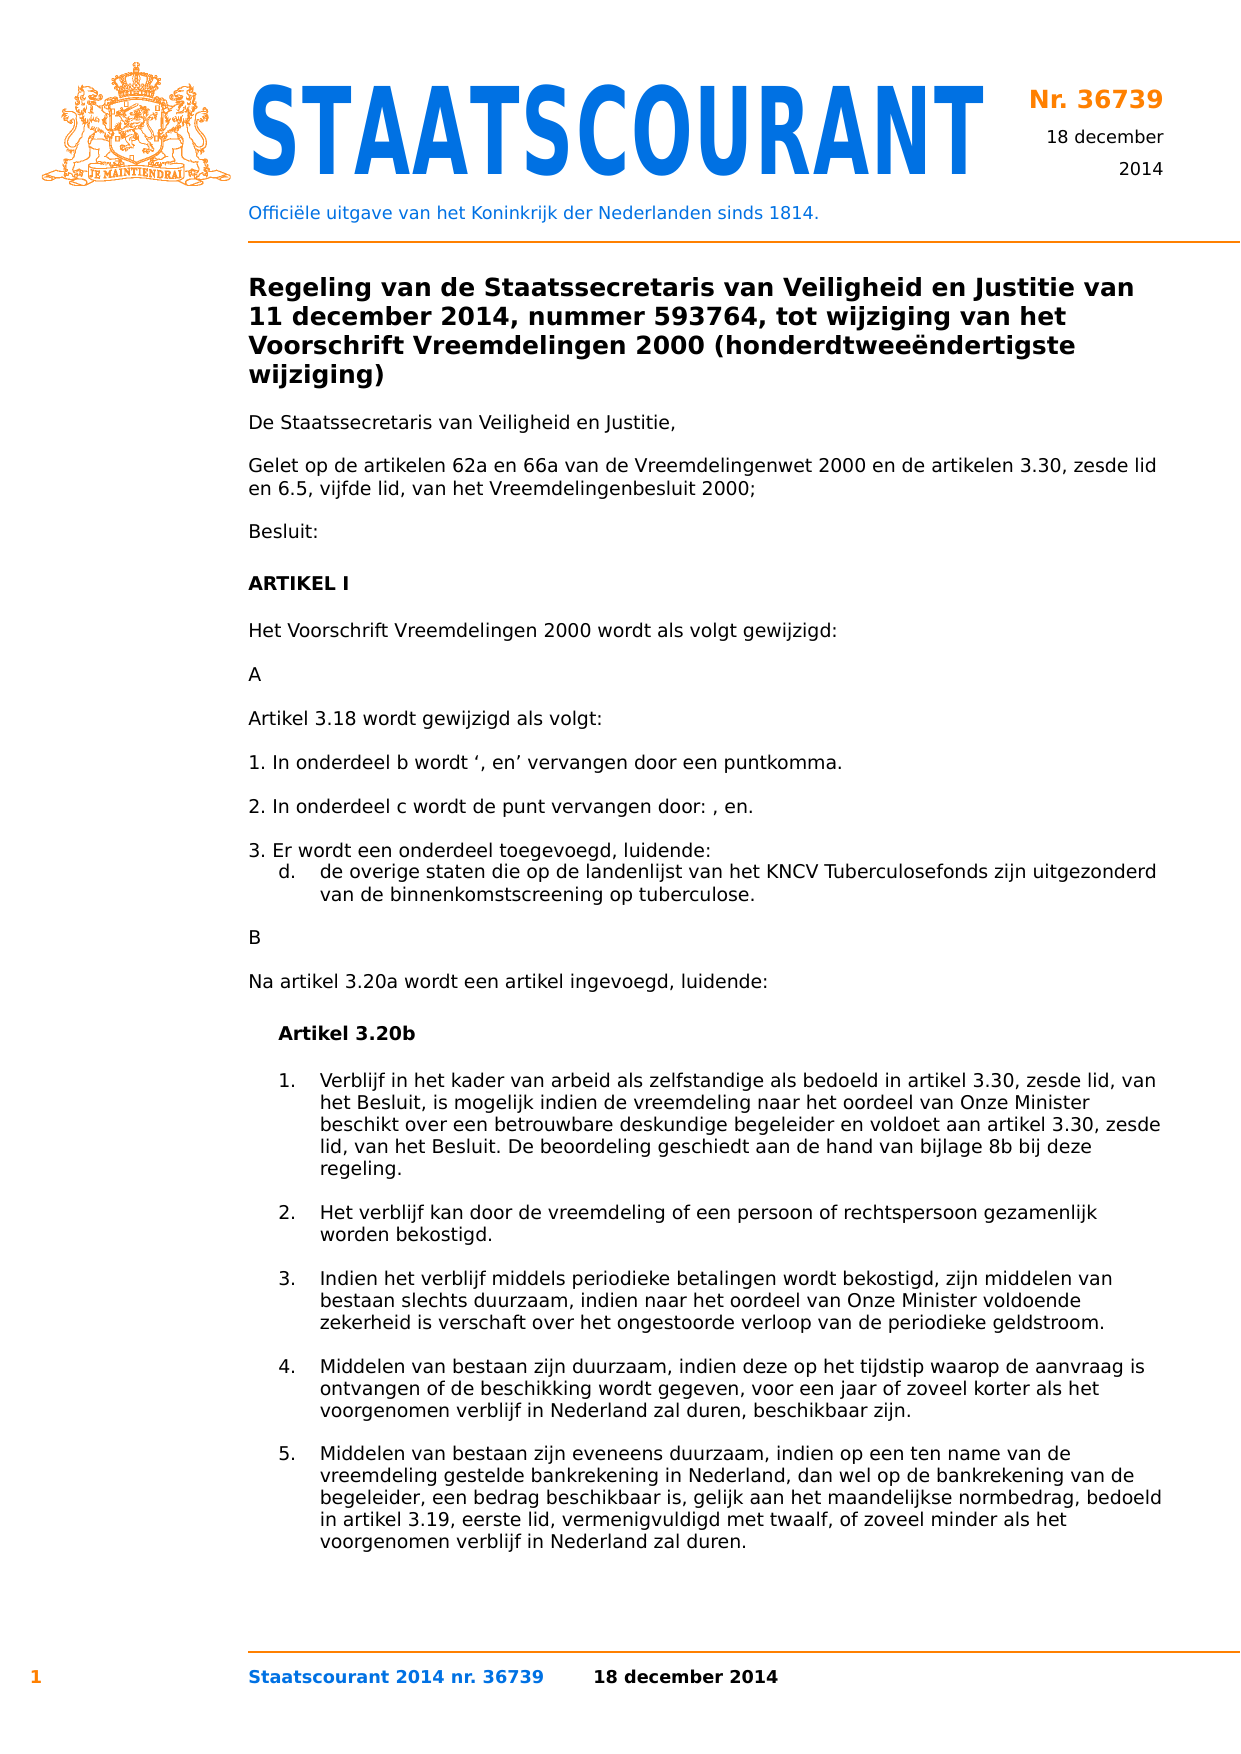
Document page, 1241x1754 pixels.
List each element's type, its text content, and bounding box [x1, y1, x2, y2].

table_header [25, 62, 248, 241]
text 1. In onderdeel b wordt ‘, en’ vervangen door een puntkomma. [248, 752, 1163, 774]
table_cell 2014 [998, 153, 1240, 203]
text 4. Middelen van bestaan zijn duurzaam, indien deze op het tijdstip waarop de aanvraag is ontvangen of de beschikking wordt gegeven, voor een jaar of zoveel korter als het voorgenomen verblijf in Nederland zal duren, beschikbaar zijn. [278, 1356, 1163, 1421]
text 5. Middelen van bestaan zijn eveneens duurzaam, indien op een ten name van de vreemdeling gestelde bankrekening in Nederland, dan wel op de bankrekening van de begeleider, een bedrag beschikbaar is, gelijk aan het maandelijkse normbedrag, bedoeld in artikel 3.19, eerste lid, vermenigvuldigd met twaalf, of zoveel minder als het voorgenomen verblijf in Nederland zal duren. [278, 1443, 1163, 1553]
table_header Nr. 36739 [998, 62, 1240, 121]
subtitle Regeling van de Staatssecretaris van Veiligheid en Justitie van 11 december 2014, nummer 593764, tot wijziging van het Voorschrift Vreemdelingen 2000 (honderdtweeëndertigste wijziging) [248, 273, 1163, 390]
table_header STAATSCOURANT [248, 62, 998, 203]
text Besluit: [248, 521, 1163, 543]
text 3. Er wordt een onderdeel toegevoegd, luidende: [248, 839, 1163, 861]
table_cell Officiële uitgave van het Koninkrijk der Nederlanden sinds 1814. [248, 203, 1240, 241]
subtitle ARTIKEL I [248, 573, 1163, 595]
text 3. Indien het verblijf middels periodieke betalingen wordt bekostigd, zijn middelen van bestaan slechts duurzaam, indien naar het oordeel van Onze Minister voldoende zekerheid is verschaft over het ongestoorde verloop van de periodieke geldstroom. [278, 1268, 1163, 1334]
subtitle Artikel 3.20b [278, 1023, 1163, 1045]
picture [41, 62, 231, 186]
text Het Voorschrift Vreemdelingen 2000 wordt als volgt gewijzigd: [248, 620, 1163, 642]
text Artikel 3.18 wordt gewijzigd als volgt: [248, 708, 1163, 730]
text Na artikel 3.20a wordt een artikel ingevoegd, luidende: [248, 971, 1163, 993]
table_cell 18 december [998, 121, 1240, 153]
text B [248, 927, 1163, 949]
text A [248, 664, 1163, 686]
text De Staatssecretaris van Veiligheid en Justitie, [248, 412, 1163, 433]
text 1. Verblijf in het kader van arbeid als zelfstandige als bedoeld in artikel 3.30, zesde lid, van het Besluit, is mogelijk indien de vreemdeling naar het oordeel van Onze Minister beschikt over een betrouwbare deskundige begeleider en voldoet aan artikel 3.30, zesde lid, van het Besluit. De beoordeling geschiedt aan de hand van bijlage 8b bij deze regeling. [278, 1070, 1163, 1180]
text 2. In onderdeel c wordt de punt vervangen door: , en. [248, 796, 1163, 818]
text d. de overige staten die op de landenlijst van het KNCV Tuberculosefonds zijn uitgezonderd van de binnenkomstscreening op tuberculose. [278, 861, 1163, 905]
text 2. Het verblijf kan door de vreemdeling of een persoon of rechtspersoon gezamenlijk worden bekostigd. [278, 1202, 1163, 1246]
text Gelet op de artikelen 62a en 66a van de Vreemdelingenwet 2000 en de artikelen 3.30, zesde lid en 6.5, vijfde lid, van het Vreemdelingenbesluit 2000; [248, 455, 1163, 499]
